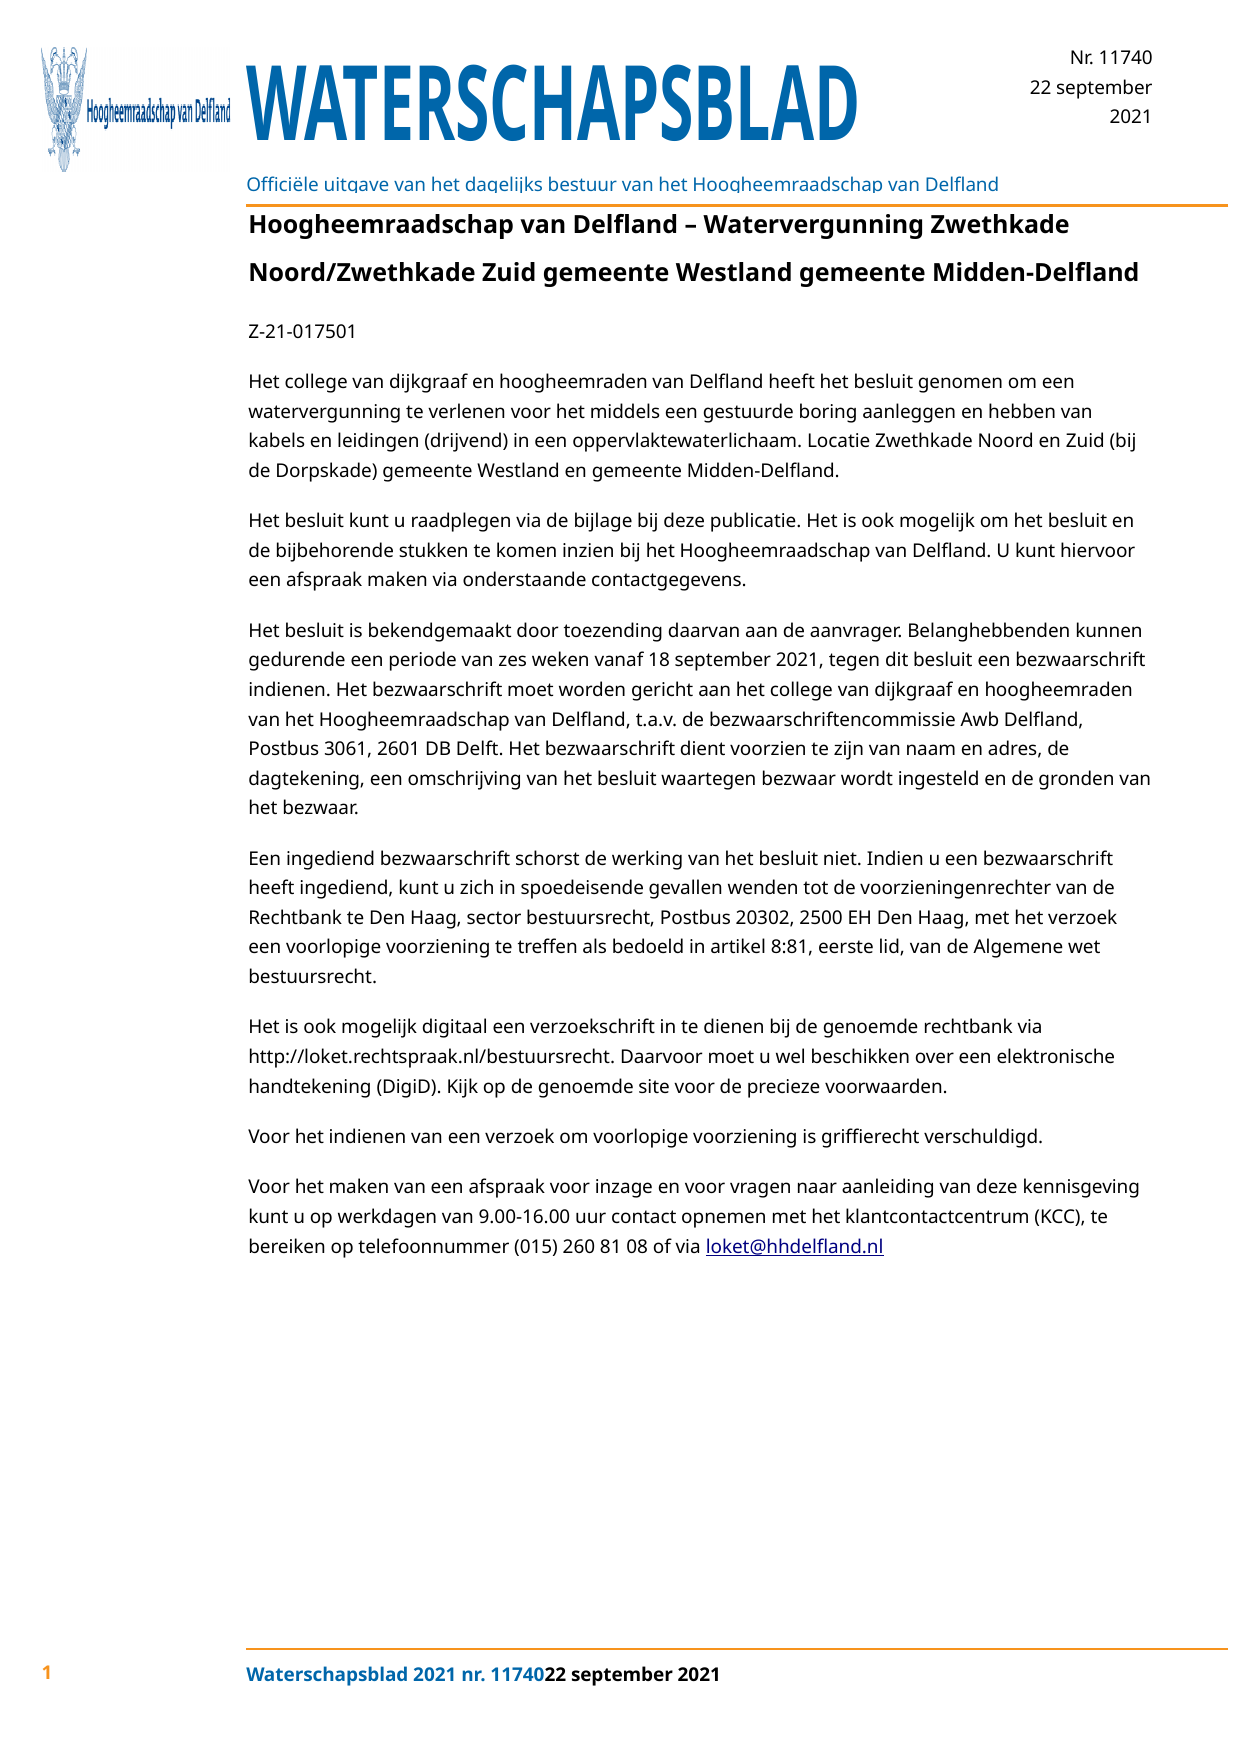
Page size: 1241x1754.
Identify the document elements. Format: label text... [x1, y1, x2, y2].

text Het besluit is bekendgemaakt door toezending daarvan aan de aanvrager. Belanghebbenden kunnen gedurende een periode van zes weken vanaf 18 september 2021, tegen dit besluit een bezwaarschrift indienen. Het bezwaarschrift moet worden gericht aan het college van dijkgraaf en hoogheemraden van het Hoogheemraadschap van Delfland, t.a.v. de bezwaarschriftencommissie Awb Delfland, Postbus 3061, 2601 DB Delft. Het bezwaarschrift dient voorzien te zijn van naam en adres, de dagtekening, een omschrijving van het besluit waartegen bezwaar wordt ingesteld en de gronden van het bezwaar. [248, 617, 1152, 820]
text Een ingediend bezwaarschrift schorst de werking van het besluit niet. Indien u een bezwaarschrift heeft ingediend, kunt u zich in spoedeisende gevallen wenden tot de voorzieningenrechter van de Rechtbank te Den Haag, sector bestuursrecht, Postbus 20302, 2500 EH Den Haag, met het verzoek een voorlopige voorziening te treffen als bedoeld in artikel 8:81, eerste lid, van de Algemene wet bestuursrecht. [248, 845, 1152, 989]
text Het college van dijkgraaf en hoogheemraden van Delfland heeft het besluit genomen om een watervergunning te verlenen voor het middels een gestuurde boring aanleggen en hebben van kabels en leidingen (drijvend) in een oppervlaktewaterlichaam. Locatie Zwethkade Noord en Zuid (bij de Dorpskade) gemeente Westland en gemeente Midden-Delfland. [248, 368, 1152, 483]
text Het besluit kunt u raadplegen via de bijlage bij deze publicatie. Het is ook mogelijk om het besluit en de bijbehorende stukken te komen inzien bij het Hoogheemraadschap van Delfland. U kunt hiervoor een afspraak maken via onderstaande contactgegevens. [248, 507, 1152, 592]
text Voor het indienen van een verzoek om voorlopige voorziening is griffierecht verschuldigd. [248, 1123, 1152, 1149]
text Hoogheemraadschap van Delfland – Watervergunning Zwethkade Noord/Zwethkade Zuid gemeente Westland gemeente Midden-Delfland [248, 207, 1152, 288]
text Z-21-017501 [248, 318, 1152, 344]
text Het is ook mogelijk digitaal een verzoekschrift in te dienen bij de genoemde rechtbank via http://loket.rechtspraak.nl/bestuursrecht. Daarvoor moet u wel beschikken over een elektronische handtekening (DigiD). Kijk op de genoemde site voor de precieze voorwaarden. [248, 1014, 1152, 1099]
picture [41, 47, 231, 172]
text Voor het maken van een afspraak voor inzage en voor vragen naar aanleiding van deze kennisgeving kunt u op werkdagen van 9.00-16.00 uur contact opnemen met het klantcontactcentrum (KCC), te bereiken op telefoonnummer (015) 260 81 08 of via loket@hhdelfland.nl [248, 1174, 1152, 1259]
